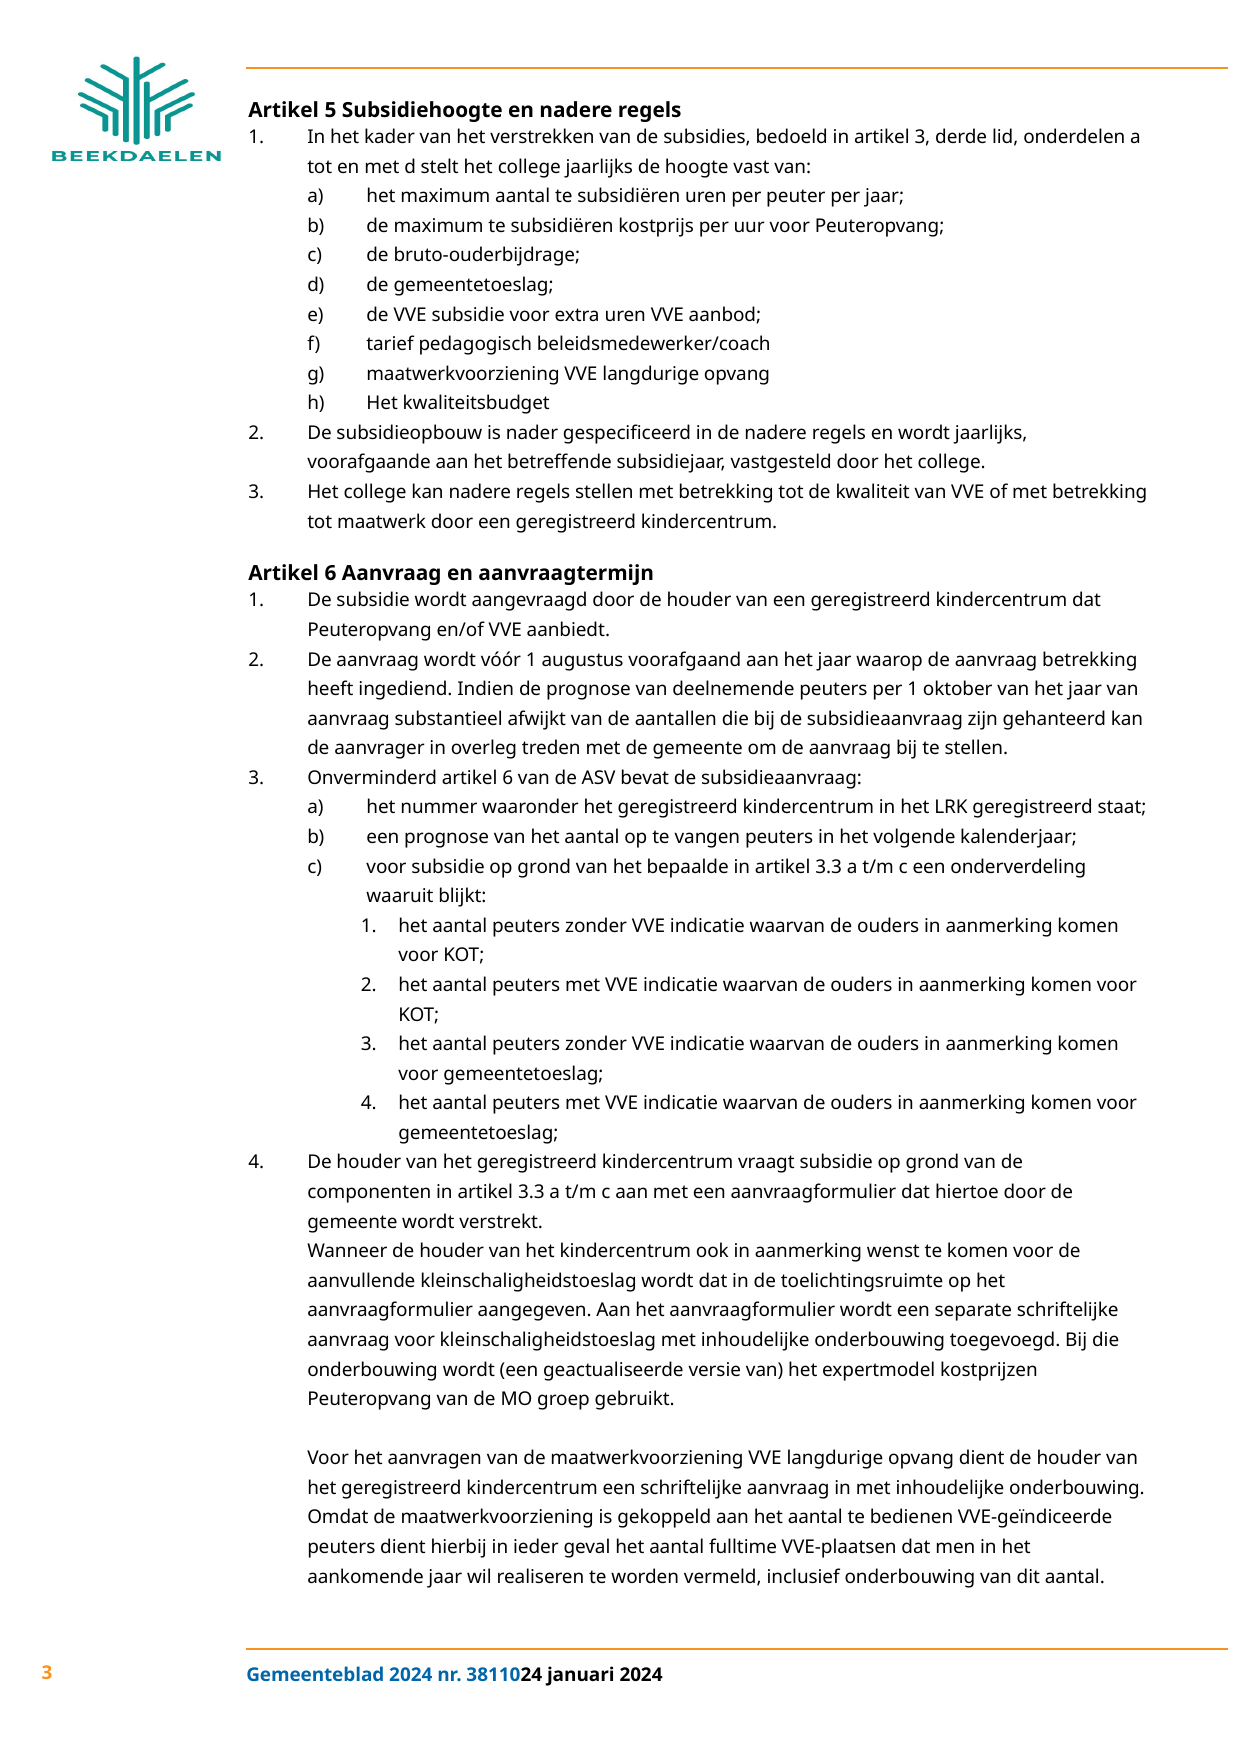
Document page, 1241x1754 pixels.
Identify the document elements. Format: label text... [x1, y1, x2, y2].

list Het college kan nadere regels stellen met betrekking tot de kwaliteit van VVE of met betrekking tot maatwerk door een geregistreerd kindercentrum. [248, 478, 1152, 533]
list de maximum te subsidiëren kostprijs per uur voor Peuteropvang; [307, 212, 1152, 238]
list Wanneer de houder van het kindercentrum ook in aanmerking wenst te komen voor de aanvullende kleinschaligheidstoeslag wordt dat in de toelichtingsruimte op het aanvraagformulier aangegeven. Aan het aanvraagformulier wordt een separate schriftelijke aanvraag voor kleinschaligheidstoeslag met inhoudelijke onderbouwing toegevoegd. Bij die onderbouwing wordt (een geactualiseerde versie van) het expertmodel kostprijzen Peuteropvang van de MO groep gebruikt. [248, 1237, 1152, 1411]
list het aantal peuters zonder VVE indicatie waarvan de ouders in aanmerking komen voor KOT; [361, 912, 1152, 967]
list De subsidie wordt aangevraagd door de houder van een geregistreerd kindercentrum dat Peuteropvang en/of VVE aanbiedt. [248, 587, 1152, 642]
list het maximum aantal te subsidiëren uren per peuter per jaar; [307, 182, 1152, 208]
list de gemeentetoeslag; [307, 271, 1152, 297]
list De aanvraag wordt vóór 1 augustus voorafgaand aan het jaar waarop de aanvraag betrekking heeft ingediend. Indien de prognose van deelnemende peuters per 1 oktober van het jaar van aanvraag substantieel afwijkt van de aantallen die bij de subsidieaanvraag zijn gehanteerd kan de aanvrager in overleg treden met de gemeente om de aanvraag bij te stellen. [248, 646, 1152, 760]
list het aantal peuters met VVE indicatie waarvan de ouders in aanmerking komen voor gemeentetoeslag; [361, 1089, 1152, 1145]
list In het kader van het verstrekken van de subsidies, bedoeld in artikel 3, derde lid, onderdelen a tot en met d stelt het college jaarlijks de hoogte vast van: [248, 123, 1152, 178]
list Voor het aanvragen van de maatwerkvoorziening VVE langdurige opvang dient de houder van het geregistreerd kindercentrum een schriftelijke aanvraag in met inhoudelijke onderbouwing. Omdat de maatwerkvoorziening is gekoppeld aan het aantal te bedienen VVE-geïndiceerde peuters dient hierbij in ieder geval het aantal fulltime VVE-plaatsen dat men in het aankomende jaar wil realiseren te worden vermeld, inclusief onderbouwing van dit aantal. [248, 1444, 1152, 1589]
text Artikel 6 Aanvraag en aanvraagtermijn [248, 558, 1152, 587]
list De subsidieopbouw is nader gespecificeerd in de nadere regels en wordt jaarlijks, voorafgaande aan het betreffende subsidiejaar, vastgesteld door het college. [248, 419, 1152, 474]
text Artikel 5 Subsidiehoogte en nadere regels [248, 95, 1152, 123]
list het aantal peuters zonder VVE indicatie waarvan de ouders in aanmerking komen voor gemeentetoeslag; [361, 1030, 1152, 1086]
list voor subsidie op grond van het bepaalde in artikel 3.3 a t/m c een onderverdeling waaruit blijkt: [307, 853, 1152, 908]
list De houder van het geregistreerd kindercentrum vraagt subsidie op grond van de componenten in artikel 3.3 a t/m c aan met een aanvraagformulier dat hiertoe door de gemeente wordt verstrekt. [248, 1149, 1152, 1234]
list de VVE subsidie voor extra uren VVE aanbod; [307, 301, 1152, 326]
picture [41, 47, 231, 172]
list Onverminderd artikel 6 van de ASV bevat de subsidieaanvraag: [248, 764, 1152, 790]
list de bruto-ouderbijdrage; [307, 242, 1152, 267]
list een prognose van het aantal op te vangen peuters in het volgende kalenderjaar; [307, 823, 1152, 849]
list tarief pedagogisch beleidsmedewerker/coach [307, 330, 1152, 356]
list het aantal peuters met VVE indicatie waarvan de ouders in aanmerking komen voor KOT; [361, 971, 1152, 1027]
list Het kwaliteitsbudget [307, 389, 1152, 415]
list maatwerkvoorziening VVE langdurige opvang [307, 360, 1152, 386]
list het nummer waaronder het geregistreerd kindercentrum in het LRK geregistreerd staat; [307, 794, 1152, 819]
